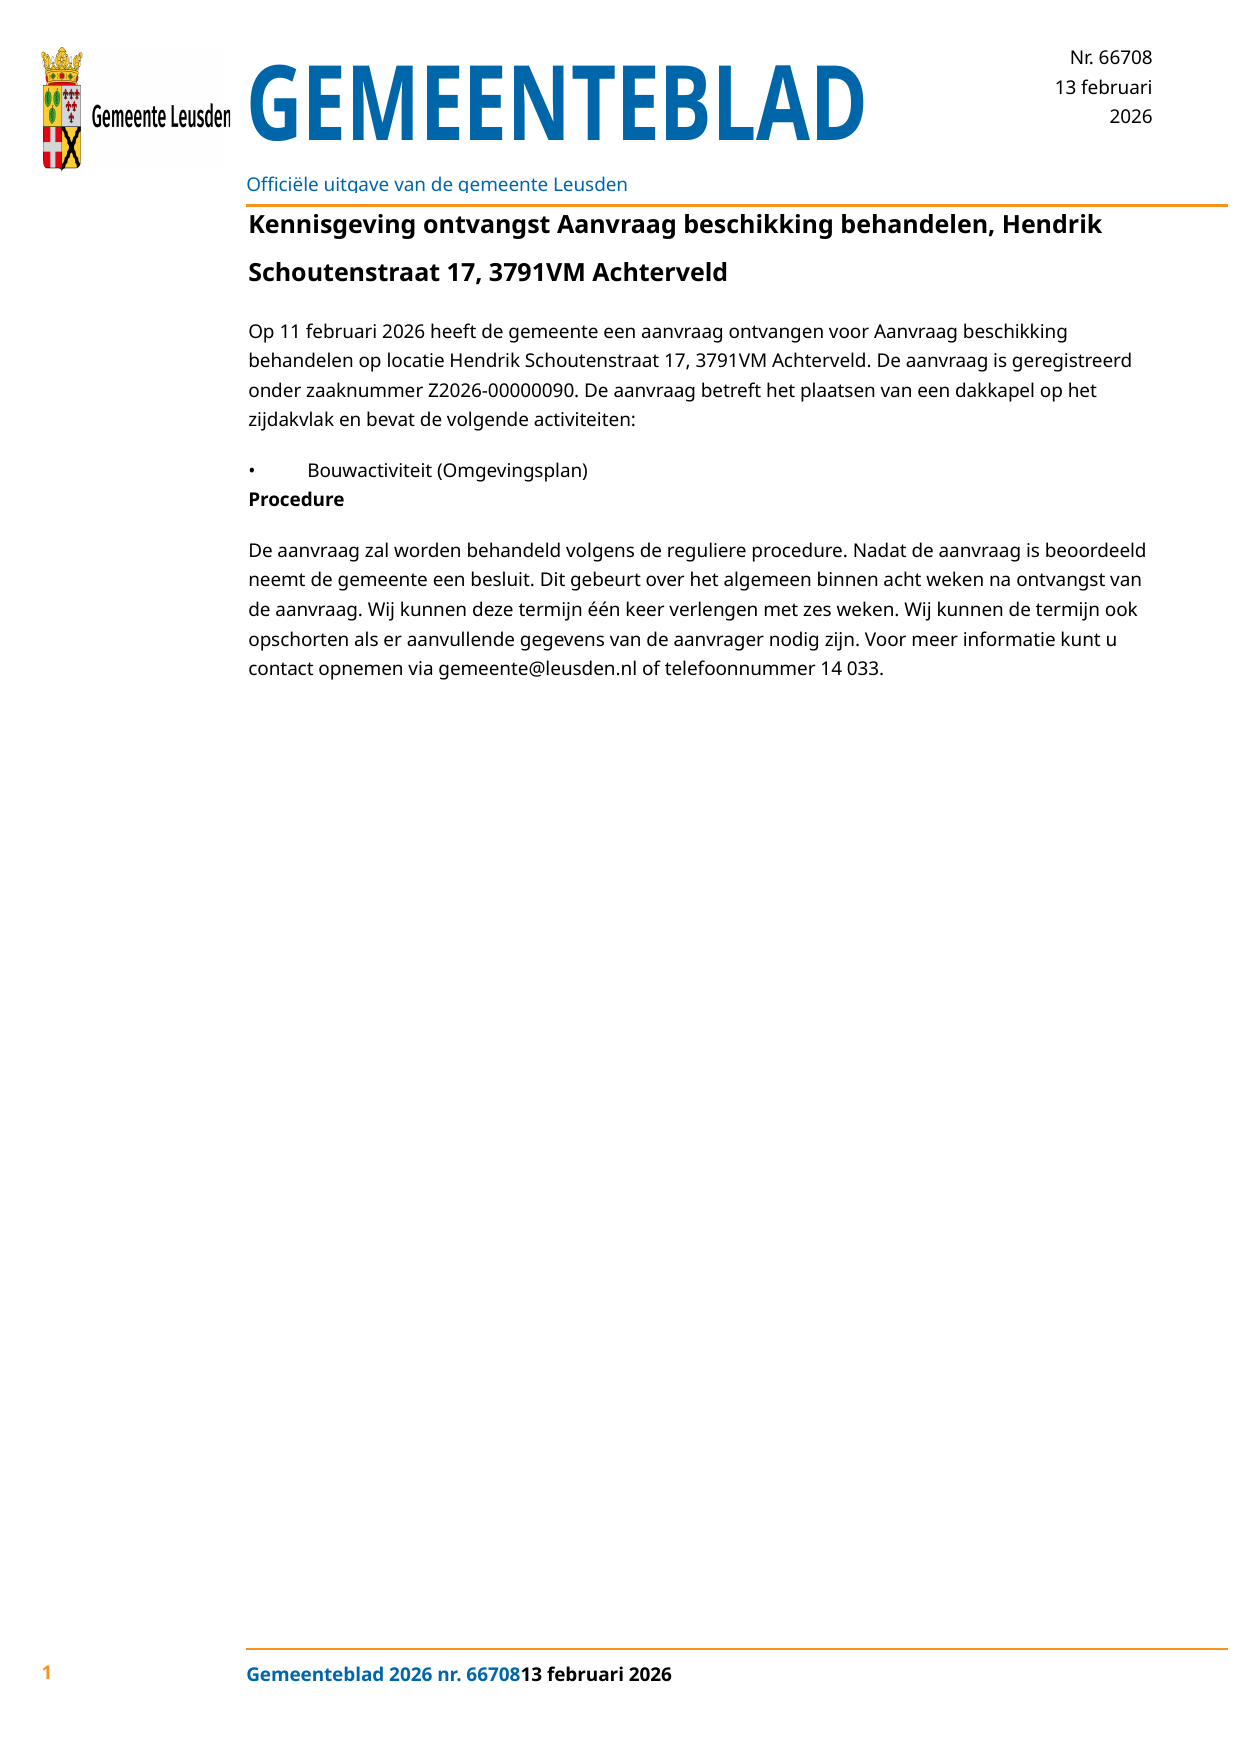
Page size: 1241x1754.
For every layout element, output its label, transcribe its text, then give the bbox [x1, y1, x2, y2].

list Bouwactiviteit (Omgevingsplan) [248, 457, 1152, 483]
text Kennisgeving ontvangst Aanvraag beschikking behandelen, Hendrik Schoutenstraat 17, 3791VM Achterveld [248, 207, 1152, 288]
text Procedure [248, 487, 1152, 512]
text Op 11 februari 2026 heeft de gemeente een aanvraag ontvangen voor Aanvraag beschikking behandelen op locatie Hendrik Schoutenstraat 17, 3791VM Achterveld. De aanvraag is geregistreerd onder zaaknummer Z2026-00000090. De aanvraag betreft het plaatsen van een dakkapel op het zijdakvlak en bevat de volgende activiteiten: [248, 318, 1152, 432]
text De aanvraag zal worden behandeld volgens de reguliere procedure. Nadat de aanvraag is beoordeeld neemt de gemeente een besluit. Dit gebeurt over het algemeen binnen acht weken na ontvangst van de aanvraag. Wij kunnen deze termijn één keer verlengen met zes weken. Wij kunnen de termijn ook opschorten als er aanvullende gegevens van de aanvrager nodig zijn. Voor meer informatie kunt u contact opnemen via gemeente@leusden.nl of telefoonnummer 14 033. [248, 537, 1152, 681]
picture [41, 47, 231, 172]
